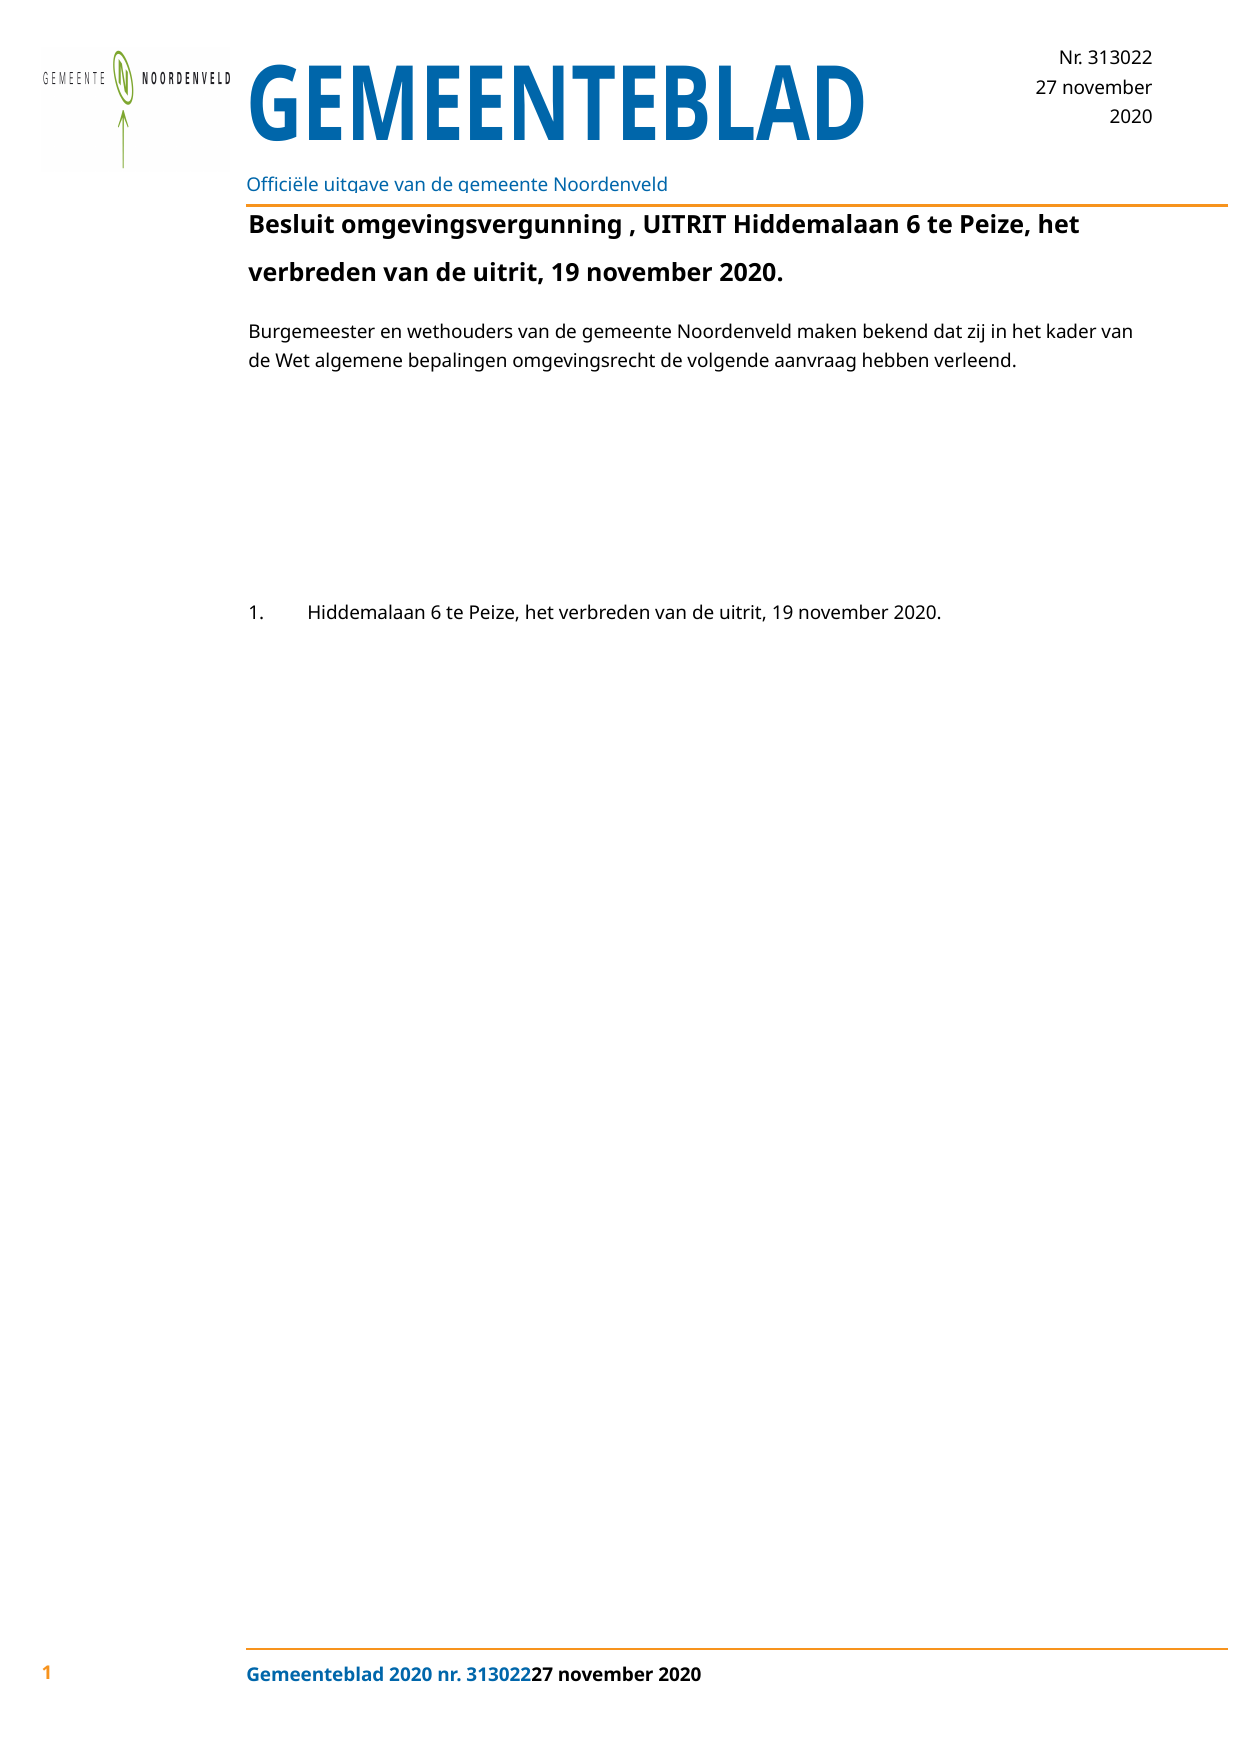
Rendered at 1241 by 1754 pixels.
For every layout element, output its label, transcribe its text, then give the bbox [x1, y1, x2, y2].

list Hiddemalaan 6 te Peize, het verbreden van de uitrit, 19 november 2020. [248, 599, 1152, 625]
picture [41, 47, 231, 172]
text Burgemeester en wethouders van de gemeente Noordenveld maken bekend dat zij in het kader van de Wet algemene bepalingen omgevingsrecht de volgende aanvraag hebben verleend. [248, 318, 1152, 373]
text Besluit omgevingsvergunning , UITRIT Hiddemalaan 6 te Peize, het verbreden van de uitrit, 19 november 2020. [248, 207, 1152, 288]
